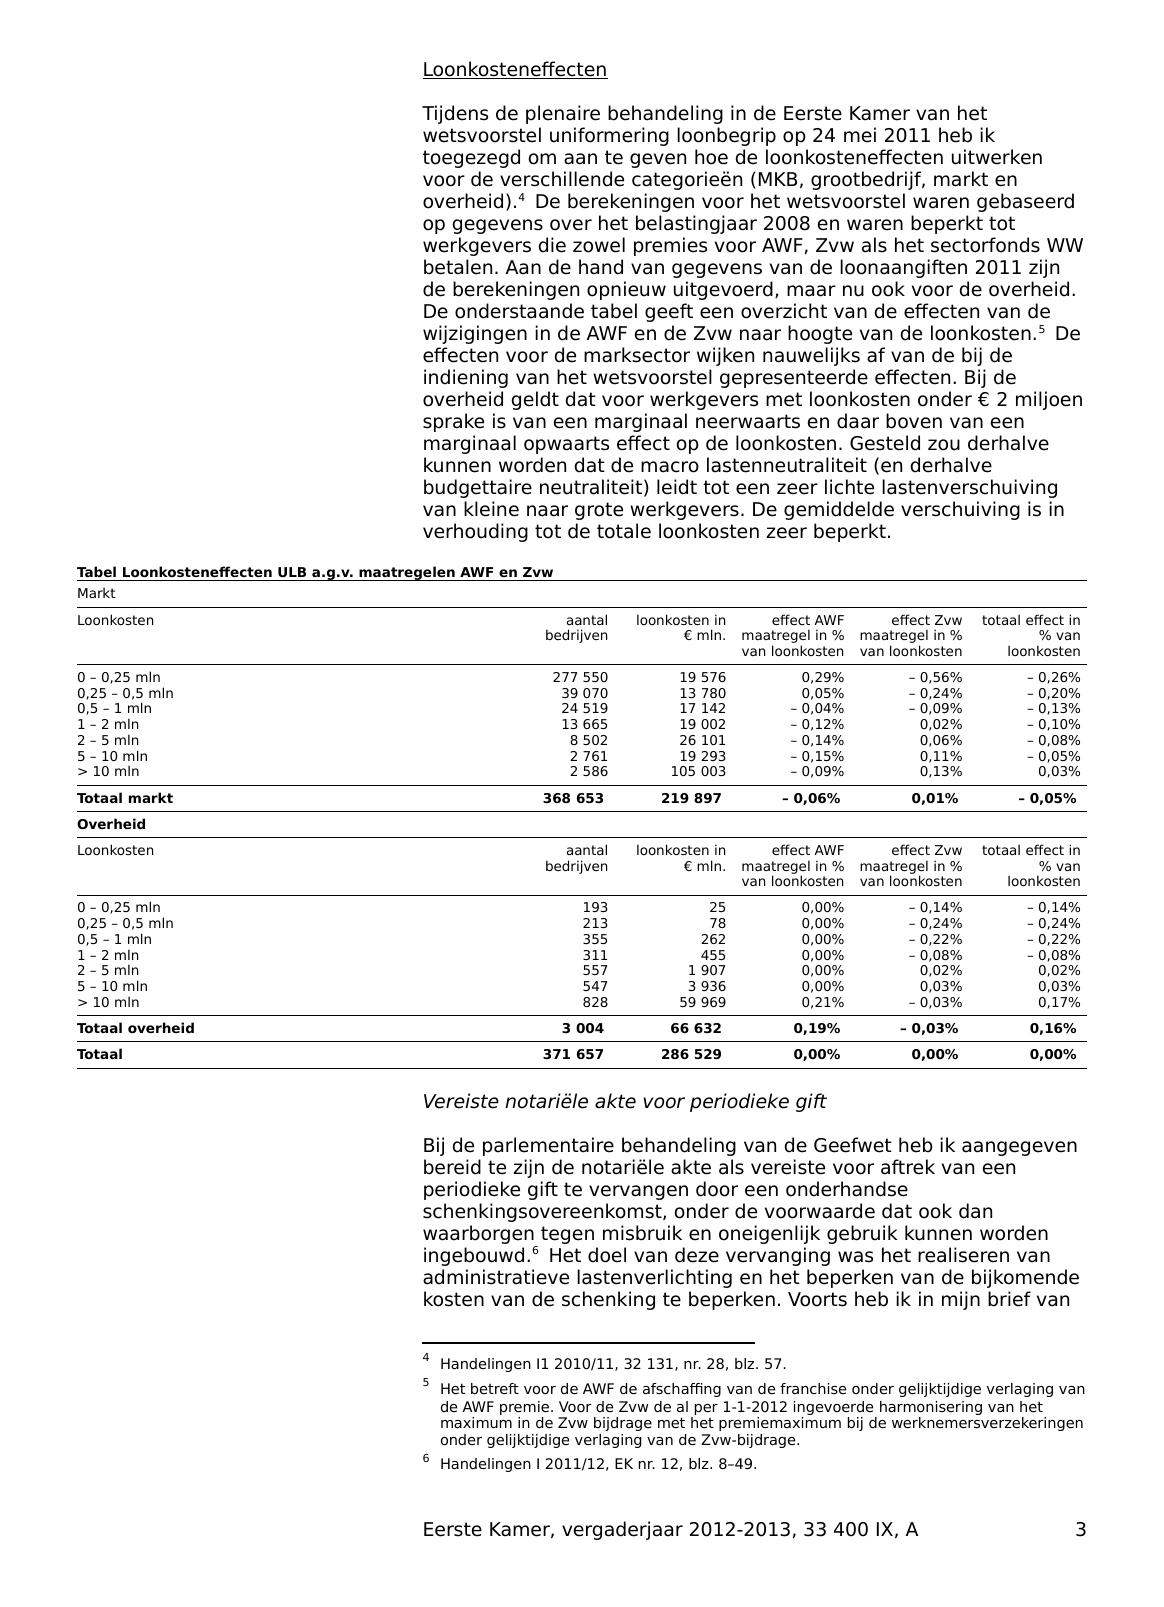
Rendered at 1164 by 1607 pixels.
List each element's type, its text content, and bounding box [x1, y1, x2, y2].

table_cell > 10 mln [77, 995, 496, 1015]
table_header Tabel Loonkosteneffecten ULB a.g.v. maatregelen AWF en Zvw [77, 565, 1087, 580]
table_cell – 0,09% [850, 701, 968, 717]
table_cell 0,11% [850, 749, 968, 764]
table_cell 66 632 [614, 1016, 732, 1041]
table_cell 3 936 [614, 979, 732, 995]
table_cell 0,02% [850, 963, 968, 979]
table_cell [850, 812, 968, 837]
table_cell 547 [496, 979, 614, 995]
table_cell [969, 812, 1087, 837]
table_cell 0,25 – 0,5 mln [77, 686, 496, 701]
table_cell totaal effect in % van loonkosten [969, 608, 1087, 664]
table_cell 24 519 [496, 701, 614, 717]
table_cell 25 [614, 896, 732, 916]
table_cell 0,06% [850, 733, 968, 748]
table_cell – 0,14% [850, 896, 968, 916]
table_cell 368 653 [496, 786, 614, 811]
text Bij de parlementaire behandeling van de Geefwet heb ik aangegeven bereid te zijn de notariële akte als vereiste voor aftrek van een periodieke gift te vervangen door een onderhandse schenkingsovereenkomst, onder de voorwaarde dat ook dan waarborgen tegen misbruik en oneigenlijk gebruik kunnen worden ingebouwd. Het doel van deze vervanging was het realiseren van administratieve lastenverlichting en het beperken van de bijkomende kosten van de schenking te beperken. Voorts heb ik in mijn brief van [422, 1135, 1087, 1311]
table_cell 0,01% [850, 786, 968, 811]
table_cell – 0,24% [969, 916, 1087, 932]
table_cell effect AWF maatregel in % van loonkosten [732, 608, 850, 664]
table_cell totaal effect in % van loonkosten [969, 838, 1087, 894]
table_cell Totaal markt [77, 786, 496, 811]
table_cell 0,16% [969, 1016, 1087, 1041]
text Handelingen I 2011/12, EK nr. 12, blz. 8–49. [422, 1452, 1087, 1474]
table_cell 0,13% [850, 764, 968, 785]
table_cell – 0,08% [969, 733, 1087, 748]
subtitle Vereiste notariële akte voor periodieke gift [422, 1091, 1087, 1113]
table_cell 0,02% [850, 717, 968, 733]
table_cell 0,29% [732, 665, 850, 686]
table_cell 371 657 [496, 1042, 614, 1067]
table_cell – 0,22% [969, 932, 1087, 947]
table_cell 193 [496, 896, 614, 916]
table_cell [614, 581, 732, 607]
text Het betreft voor de AWF de afschaffing van de franchise onder gelijktijdige verlaging van de AWF premie. Voor de Zvw de al per 1-1-2012 ingevoerde harmonisering van het maximum in de Zvw bijdrage met het premiemaximum bij de werknemersverzekeringen onder gelijktijdige verlaging van de Zvw-bijdrage. [422, 1377, 1087, 1449]
table_cell 1 – 2 mln [77, 948, 496, 963]
table_cell 2 761 [496, 749, 614, 764]
table_cell Markt [77, 581, 496, 607]
table_cell 355 [496, 932, 614, 947]
table_cell 5 – 10 mln [77, 979, 496, 995]
table_cell 13 665 [496, 717, 614, 733]
table_cell 1 – 2 mln [77, 717, 496, 733]
table_cell Totaal [77, 1042, 496, 1067]
table_cell 0,00% [969, 1042, 1087, 1067]
table_cell – 0,10% [969, 717, 1087, 733]
table_cell 0,00% [732, 963, 850, 979]
table_cell 557 [496, 963, 614, 979]
table_cell – 0,13% [969, 701, 1087, 717]
table_cell effect Zvw maatregel in % van loonkosten [850, 608, 968, 664]
table_cell 828 [496, 995, 614, 1015]
table_cell 0,00% [850, 1042, 968, 1067]
table_cell 3 004 [496, 1016, 614, 1041]
table_cell 0,00% [732, 979, 850, 995]
text Handelingen I1 2010/11, 32 131, nr. 28, blz. 57. [422, 1352, 1087, 1374]
table_cell [496, 581, 614, 607]
table_cell 0,17% [969, 995, 1087, 1015]
table_cell [732, 581, 850, 607]
table_cell 19 293 [614, 749, 732, 764]
table_cell – 0,05% [969, 786, 1087, 811]
table_cell 0,5 – 1 mln [77, 701, 496, 717]
table_cell – 0,24% [850, 686, 968, 701]
table_cell 0 – 0,25 mln [77, 896, 496, 916]
table_cell [969, 581, 1087, 607]
table_cell 2 586 [496, 764, 614, 785]
table_cell – 0,15% [732, 749, 850, 764]
table_cell 0,00% [732, 932, 850, 947]
table_cell [614, 812, 732, 837]
table_cell 0,03% [850, 979, 968, 995]
table_cell [850, 581, 968, 607]
table_cell 0,00% [732, 916, 850, 932]
table_cell – 0,03% [850, 995, 968, 1015]
table_cell Loonkosten [77, 838, 496, 894]
table_cell loonkosten in € mln. [614, 838, 732, 894]
table_cell – 0,04% [732, 701, 850, 717]
table_cell 26 101 [614, 733, 732, 748]
table_cell – 0,14% [732, 733, 850, 748]
table_cell – 0,26% [969, 665, 1087, 686]
table_cell 2 – 5 mln [77, 733, 496, 748]
table_cell Loonkosten [77, 608, 496, 664]
table_cell – 0,56% [850, 665, 968, 686]
table_cell Overheid [77, 812, 496, 837]
table_cell – 0,14% [969, 896, 1087, 916]
table_cell 19 576 [614, 665, 732, 686]
table_cell effect AWF maatregel in % van loonkosten [732, 838, 850, 894]
table_cell 0,00% [732, 1042, 850, 1067]
subtitle Loonkosteneffecten [422, 59, 1087, 81]
table_cell – 0,12% [732, 717, 850, 733]
table_cell – 0,05% [969, 749, 1087, 764]
table_cell > 10 mln [77, 764, 496, 785]
table_cell 78 [614, 916, 732, 932]
table_cell [496, 812, 614, 837]
table_cell – 0,08% [850, 948, 968, 963]
table_cell – 0,24% [850, 916, 968, 932]
table_cell aantal bedrijven [496, 608, 614, 664]
table_cell 213 [496, 916, 614, 932]
table_cell 0,03% [969, 764, 1087, 785]
table_cell effect Zvw maatregel in % van loonkosten [850, 838, 968, 894]
table_cell 0,00% [732, 896, 850, 916]
table_cell 5 – 10 mln [77, 749, 496, 764]
table_cell 59 969 [614, 995, 732, 1015]
table_cell 262 [614, 932, 732, 947]
table_cell – 0,09% [732, 764, 850, 785]
text Tijdens de plenaire behandeling in de Eerste Kamer van het wetsvoorstel uniformering loonbegrip op 24 mei 2011 heb ik toegezegd om aan te geven hoe de loonkosteneffecten uitwerken voor de verschillende categorieën (MKB, grootbedrijf, markt en overheid). De berekeningen voor het wetsvoorstel waren gebaseerd op gegevens over het belastingjaar 2008 en waren beperkt tot werkgevers die zowel premies voor AWF, Zvw als het sectorfonds WW betalen. Aan de hand van gegevens van de loonaangiften 2011 zijn de berekeningen opnieuw uitgevoerd, maar nu ook voor de overheid. De onderstaande tabel geeft een overzicht van de effecten van de wijzigingen in de AWF en de Zvw naar hoogte van de loonkosten. De effecten voor de marksector wijken nauwelijks af van de bij de indiening van het wetsvoorstel gepresenteerde effecten. Bij de overheid geldt dat voor werkgevers met loonkosten onder € 2 miljoen sprake is van een marginaal neerwaarts en daar boven van een marginaal opwaarts effect op de loonkosten. Gesteld zou derhalve kunnen worden dat de macro lastenneutraliteit (en derhalve budgettaire neutraliteit) leidt tot een zeer lichte lastenverschuiving van kleine naar grote werkgevers. De gemiddelde verschuiving is in verhouding tot de totale loonkosten zeer beperkt. [422, 103, 1087, 543]
table_cell 0,02% [969, 963, 1087, 979]
table_cell 0,21% [732, 995, 850, 1015]
table_cell 105 003 [614, 764, 732, 785]
table_cell 219 897 [614, 786, 732, 811]
table_cell 19 002 [614, 717, 732, 733]
table_cell 455 [614, 948, 732, 963]
table_cell loonkosten in € mln. [614, 608, 732, 664]
table_cell 8 502 [496, 733, 614, 748]
table_cell 0,25 – 0,5 mln [77, 916, 496, 932]
table_cell – 0,03% [850, 1016, 968, 1041]
table_cell Totaal overheid [77, 1016, 496, 1041]
table_cell 311 [496, 948, 614, 963]
table_cell aantal bedrijven [496, 838, 614, 894]
table_cell 277 550 [496, 665, 614, 686]
table_cell 0,19% [732, 1016, 850, 1041]
table_cell – 0,20% [969, 686, 1087, 701]
table_cell 0,00% [732, 948, 850, 963]
table_cell 13 780 [614, 686, 732, 701]
table_cell – 0,08% [969, 948, 1087, 963]
table_cell 0 – 0,25 mln [77, 665, 496, 686]
table_cell 0,5 – 1 mln [77, 932, 496, 947]
table_cell – 0,22% [850, 932, 968, 947]
table_cell 1 907 [614, 963, 732, 979]
table_cell 286 529 [614, 1042, 732, 1067]
table_cell 0,05% [732, 686, 850, 701]
table_cell 0,03% [969, 979, 1087, 995]
table_cell 39 070 [496, 686, 614, 701]
table_cell 17 142 [614, 701, 732, 717]
table_cell [732, 812, 850, 837]
table_cell – 0,06% [732, 786, 850, 811]
table_cell 2 – 5 mln [77, 963, 496, 979]
